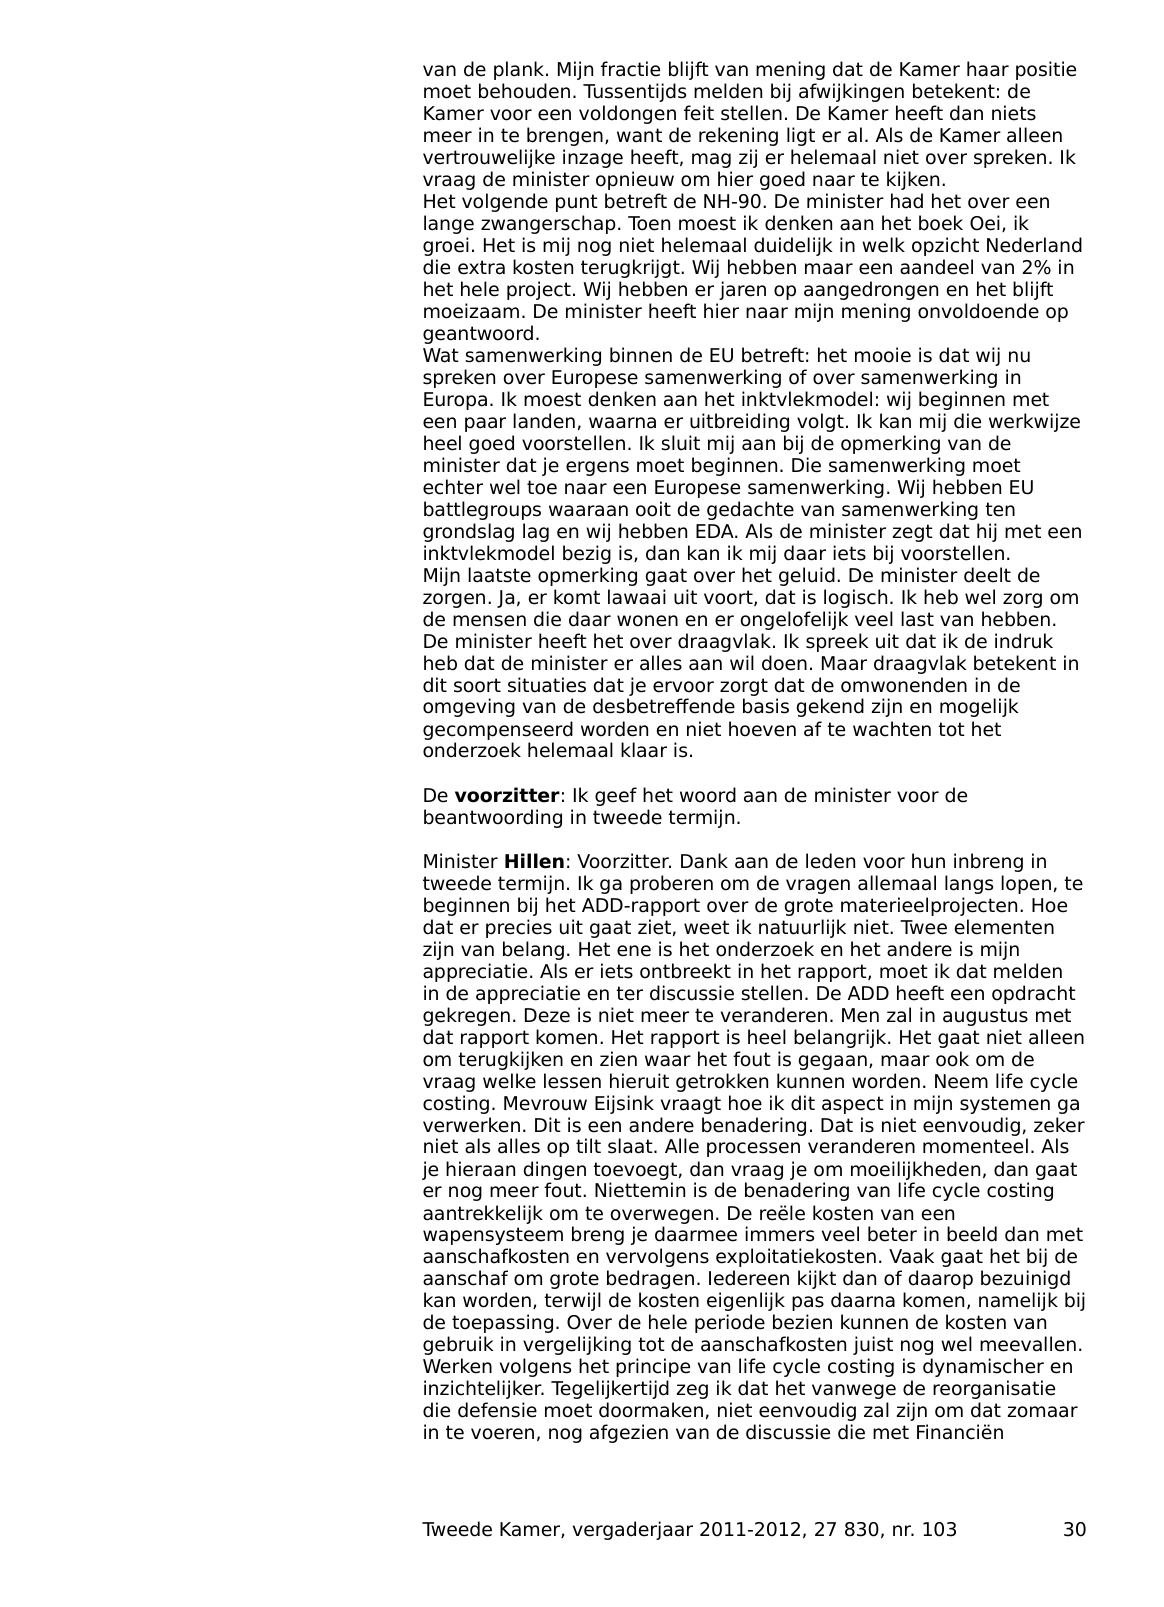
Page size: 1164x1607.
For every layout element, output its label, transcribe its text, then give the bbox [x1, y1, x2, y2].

text De voorzitter: Ik geef het woord aan de minister voor de beantwoording in tweede termijn. [422, 784, 1087, 828]
text Minister Hillen: Voorzitter. Dank aan de leden voor hun inbreng in tweede termijn. Ik ga proberen om de vragen allemaal langs lopen, te beginnen bij het ADD-rapport over de grote materieelprojecten. Hoe dat er precies uit gaat ziet, weet ik natuurlijk niet. Twee elementen zijn van belang. Het ene is het onderzoek en het andere is mijn appreciatie. Als er iets ontbreekt in het rapport, moet ik dat melden in de appreciatie en ter discussie stellen. De ADD heeft een opdracht gekregen. Deze is niet meer te veranderen. Men zal in augustus met dat rapport komen. Het rapport is heel belangrijk. Het gaat niet alleen om terugkijken en zien waar het fout is gegaan, maar ook om de vraag welke lessen hieruit getrokken kunnen worden. Neem life cycle costing. Mevrouw Eijsink vraagt hoe ik dit aspect in mijn systemen ga verwerken. Dit is een andere benadering. Dat is niet eenvoudig, zeker niet als alles op tilt slaat. Alle processen veranderen momenteel. Als je hieraan dingen toevoegt, dan vraag je om moeilijkheden, dan gaat er nog meer fout. Niettemin is de benadering van life cycle costing aantrekkelijk om te overwegen. De reële kosten van een wapensysteem breng je daarmee immers veel beter in beeld dan met aanschafkosten en vervolgens exploitatiekosten. Vaak gaat het bij de aanschaf om grote bedragen. Iedereen kijkt dan of daarop bezuinigd kan worden, terwijl de kosten eigenlijk pas daarna komen, namelijk bij de toepassing. Over de hele periode bezien kunnen de kosten van gebruik in vergelijking tot de aanschafkosten juist nog wel meevallen. Werken volgens het principe van life cycle costing is dynamischer en inzichtelijker. Tegelijkertijd zeg ik dat het vanwege de reorganisatie die defensie moet doormaken, niet eenvoudig zal zijn om dat zomaar in te voeren, nog afgezien van de discussie die met Financiën [422, 851, 1087, 1444]
text Het volgende punt betreft de NH-90. De minister had het over een lange zwangerschap. Toen moest ik denken aan het boek Oei, ik groei. Het is mij nog niet helemaal duidelijk in welk opzicht Nederland die extra kosten terugkrijgt. Wij hebben maar een aandeel van 2% in het hele project. Wij hebben er jaren op aangedrongen en het blijft moeizaam. De minister heeft hier naar mijn mening onvoldoende op geantwoord. [422, 191, 1087, 345]
text van de plank. Mijn fractie blijft van mening dat de Kamer haar positie moet behouden. Tussentijds melden bij afwijkingen betekent: de Kamer voor een voldongen feit stellen. De Kamer heeft dan niets meer in te brengen, want de rekening ligt er al. Als de Kamer alleen vertrouwelijke inzage heeft, mag zij er helemaal niet over spreken. Ik vraag de minister opnieuw om hier goed naar te kijken. [422, 59, 1087, 191]
text Wat samenwerking binnen de EU betreft: het mooie is dat wij nu spreken over Europese samenwerking of over samenwerking in Europa. Ik moest denken aan het inktvlekmodel: wij beginnen met een paar landen, waarna er uitbreiding volgt. Ik kan mij die werkwijze heel goed voorstellen. Ik sluit mij aan bij de opmerking van de minister dat je ergens moet beginnen. Die samenwerking moet echter wel toe naar een Europese samenwerking. Wij hebben EU battlegroups waaraan ooit de gedachte van samenwerking ten grondslag lag en wij hebben EDA. Als de minister zegt dat hij met een inktvlekmodel bezig is, dan kan ik mij daar iets bij voorstellen. [422, 345, 1087, 564]
text Mijn laatste opmerking gaat over het geluid. De minister deelt de zorgen. Ja, er komt lawaai uit voort, dat is logisch. Ik heb wel zorg om de mensen die daar wonen en er ongelofelijk veel last van hebben. De minister heeft het over draagvlak. Ik spreek uit dat ik de indruk heb dat de minister er alles aan wil doen. Maar draagvlak betekent in dit soort situaties dat je ervoor zorgt dat de omwonenden in de omgeving van de desbetreffende basis gekend zijn en mogelijk gecompenseerd worden en niet hoeven af te wachten tot het onderzoek helemaal klaar is. [422, 564, 1087, 762]
